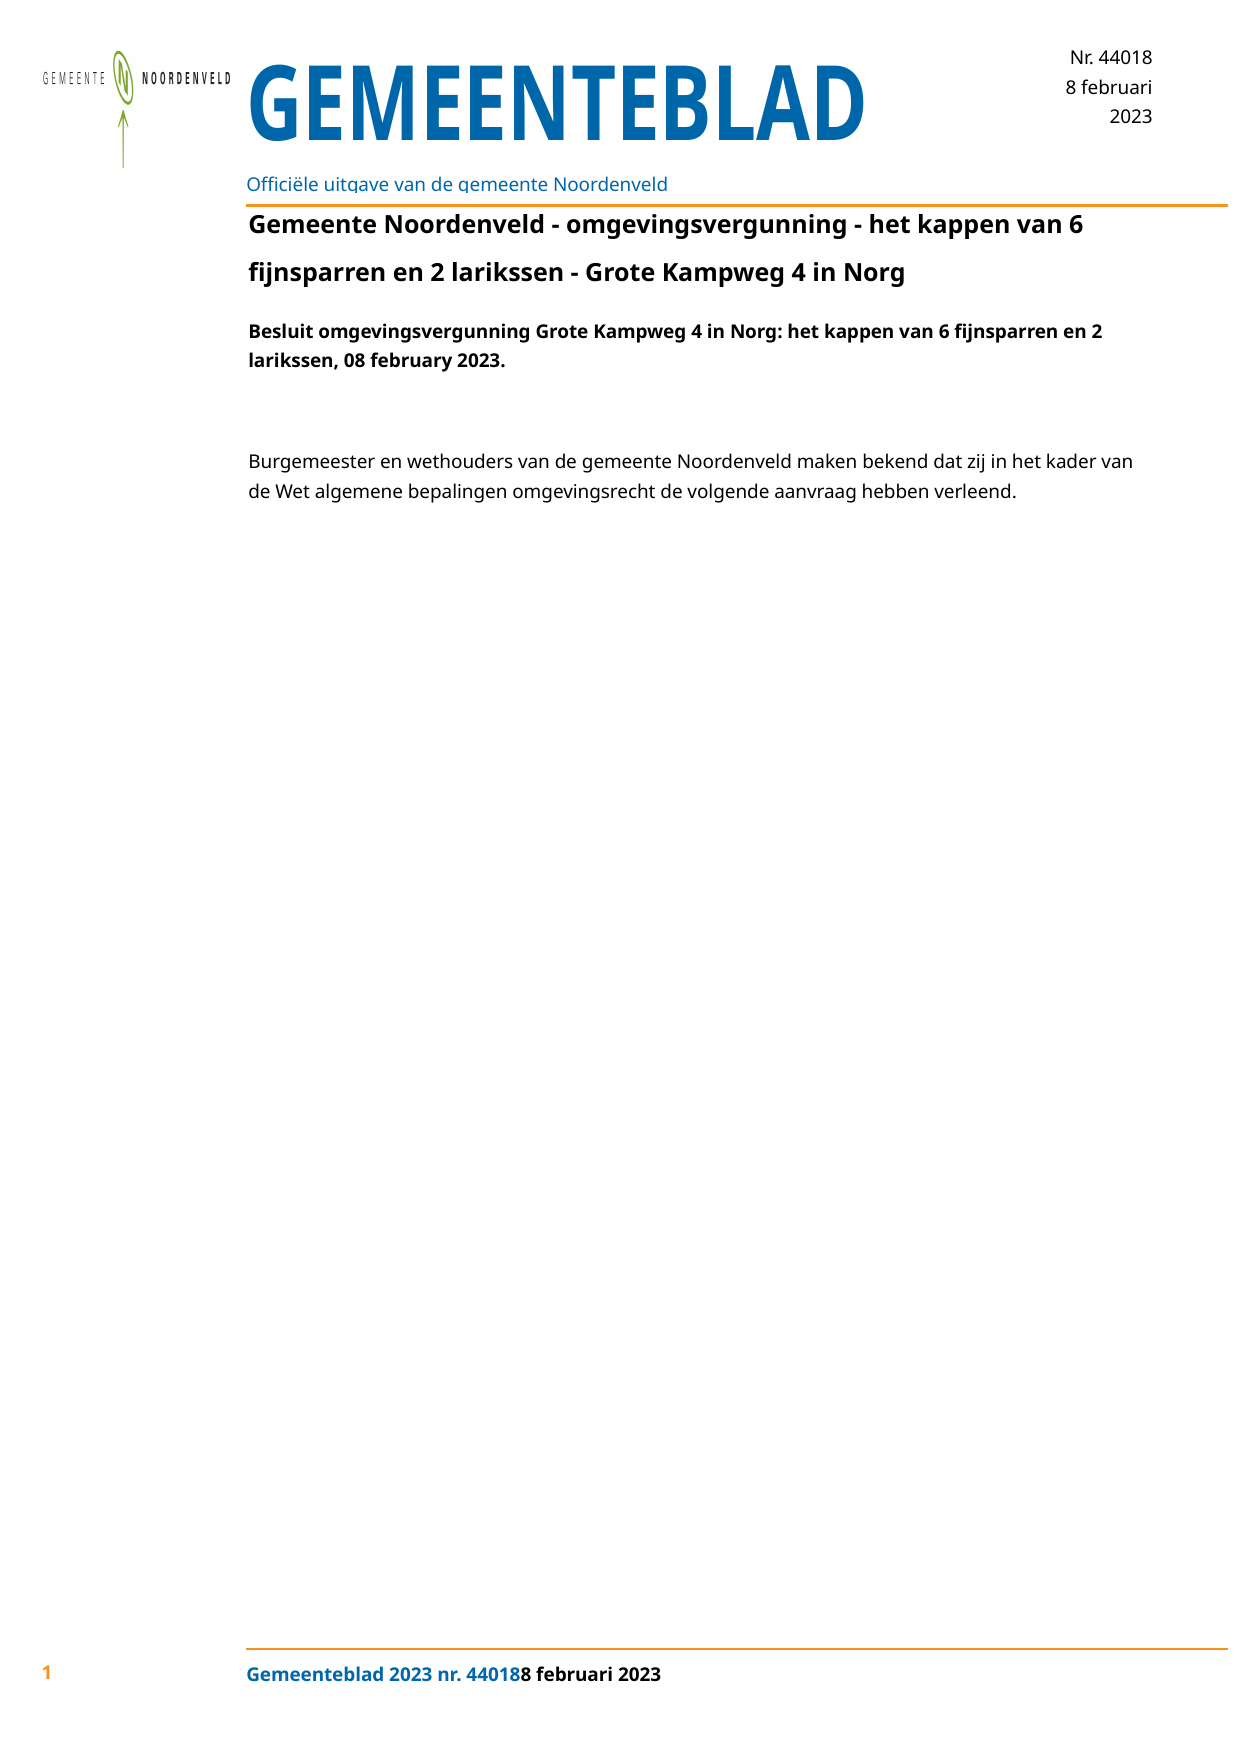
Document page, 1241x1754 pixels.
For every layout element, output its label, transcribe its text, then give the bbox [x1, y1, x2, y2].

text Besluit omgevingsvergunning Grote Kampweg 4 in Norg: het kappen van 6 fijnsparren en 2 larikssen, 08 february 2023. [248, 318, 1152, 373]
text Burgemeester en wethouders van de gemeente Noordenveld maken bekend dat zij in het kader van de Wet algemene bepalingen omgevingsrecht de volgende aanvraag hebben verleend. [248, 448, 1152, 504]
picture [41, 47, 231, 172]
text Gemeente Noordenveld - omgevingsvergunning - het kappen van 6 fijnsparren en 2 larikssen - Grote Kampweg 4 in Norg [248, 207, 1152, 288]
